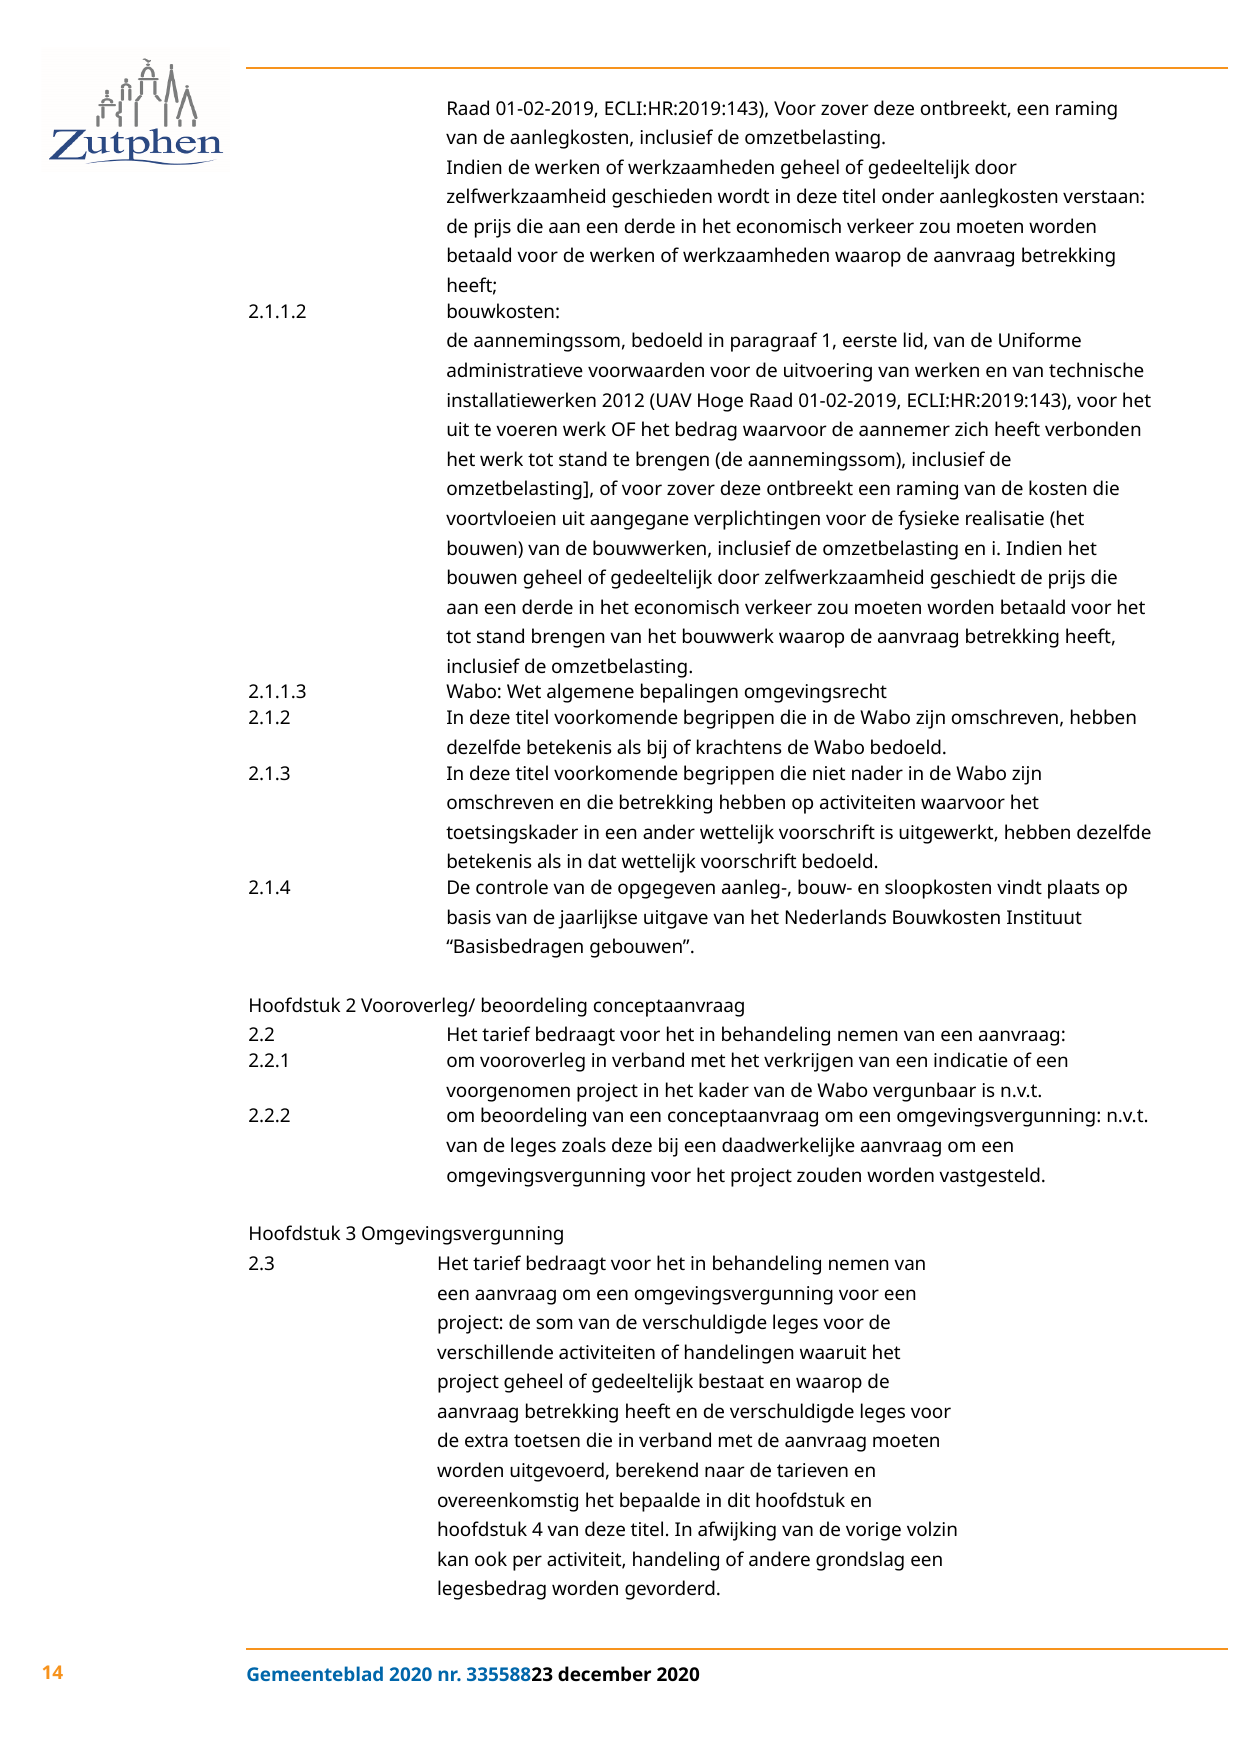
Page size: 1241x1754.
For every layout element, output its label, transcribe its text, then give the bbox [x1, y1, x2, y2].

table_cell De controle van de opgegeven aanleg-, bouw- en sloopkosten vindt plaats op basis van de jaarlijkse uitgave van het Nederlands Bouwkosten Instituut “Basisbedragen gebouwen”. [446, 874, 1152, 959]
table_cell In deze titel voorkomende begrippen die in de Wabo zijn omschreven, hebben dezelfde betekenis als bij of krachtens de Wabo bedoeld. [446, 705, 1152, 760]
table_header 2.2 [248, 1022, 446, 1047]
table_header Het tarief bedraagt voor het in behandeling nemen van een aanvraag: [446, 1022, 1152, 1047]
table_cell om beoordeling van een conceptaanvraag om een omgevingsvergunning: n.v.t. van de leges zoals deze bij een daadwerkelijke aanvraag om een omgevingsvergunning voor het project zouden worden vastgesteld. [446, 1103, 1152, 1188]
table_header Het tarief bedraagt voor het in behandeling nemen van een aanvraag om een omgevingsvergunning voor een project: de som van de verschuldigde leges voor de verschillende activiteiten of handelingen waaruit het project geheel of gedeeltelijk bestaat en waarop de aanvraag betrekking heeft en de verschuldigde leges voor de extra toetsen die in verband met de aanvraag moeten worden uitgevoerd, berekend naar de tarieven en overeenkomstig het bepaalde in dit hoofdstuk en hoofdstuk 4 van deze titel. In afwijking van de vorige volzin kan ook per activiteit, handeling of andere grondslag een legesbedrag worden gevorderd. [437, 1250, 963, 1601]
table_header [963, 1250, 1152, 1601]
table_header 2.3 [248, 1250, 437, 1601]
table_cell Raad 01-02-2019, ECLI:HR:2019:143), Voor zover deze ontbreekt, een raming van de aanlegkosten, inclusief de omzetbelasting. Indien de werken of werkzaamheden geheel of gedeeltelijk door zelfwerkzaamheid geschieden wordt in deze titel onder aanlegkosten verstaan: de prijs die aan een derde in het economisch verkeer zou moeten worden betaald voor de werken of werkzaamheden waarop de aanvraag betrekking heeft; [446, 95, 1152, 298]
text Hoofdstuk 3 Omgevingsvergunning [248, 1220, 1152, 1246]
table_cell 2.1.2 [248, 705, 446, 760]
table_cell bouwkosten: de aannemingssom, bedoeld in paragraaf 1, eerste lid, van de Uniforme administratieve voorwaarden voor de uitvoering van werken en van technische installatiewerken 2012 (UAV Hoge Raad 01-02-2019, ECLI:HR:2019:143), voor het uit te voeren werk OF het bedrag waarvoor de aannemer zich heeft verbonden het werk tot stand te brengen (de aannemingssom), inclusief de omzetbelasting], of voor zover deze ontbreekt een raming van de kosten die voortvloeien uit aangegane verplichtingen voor de fysieke realisatie (het bouwen) van de bouwwerken, inclusief de omzetbelasting en i. Indien het bouwen geheel of gedeeltelijk door zelfwerkzaamheid geschiedt de prijs die aan een derde in het economisch verkeer zou moeten worden betaald voor het tot stand brengen van het bouwwerk waarop de aanvraag betrekking heeft, inclusief de omzetbelasting. [446, 298, 1152, 679]
picture [41, 47, 231, 172]
table_cell 2.1.4 [248, 874, 446, 959]
table_cell In deze titel voorkomende begrippen die niet nader in de Wabo zijn omschreven en die betrekking hebben op activiteiten waarvoor het toetsingskader in een ander wettelijk voorschrift is uitgewerkt, hebben dezelfde betekenis als in dat wettelijk voorschrift bedoeld. [446, 760, 1152, 874]
table_cell 2.1.1.2 [248, 298, 446, 679]
table_cell 2.1.1.3 [248, 679, 446, 704]
text Hoofdstuk 2 Vooroverleg/ beoordeling conceptaanvraag [248, 992, 1152, 1018]
table_cell 2.2.1 [248, 1048, 446, 1103]
table_cell 2.2.2 [248, 1103, 446, 1188]
table_cell Wabo: Wet algemene bepalingen omgevingsrecht [446, 679, 1152, 704]
table_cell om vooroverleg in verband met het verkrijgen van een indicatie of een voorgenomen project in het kader van de Wabo vergunbaar is n.v.t. [446, 1048, 1152, 1103]
table_cell [248, 95, 446, 298]
table_cell 2.1.3 [248, 760, 446, 874]
